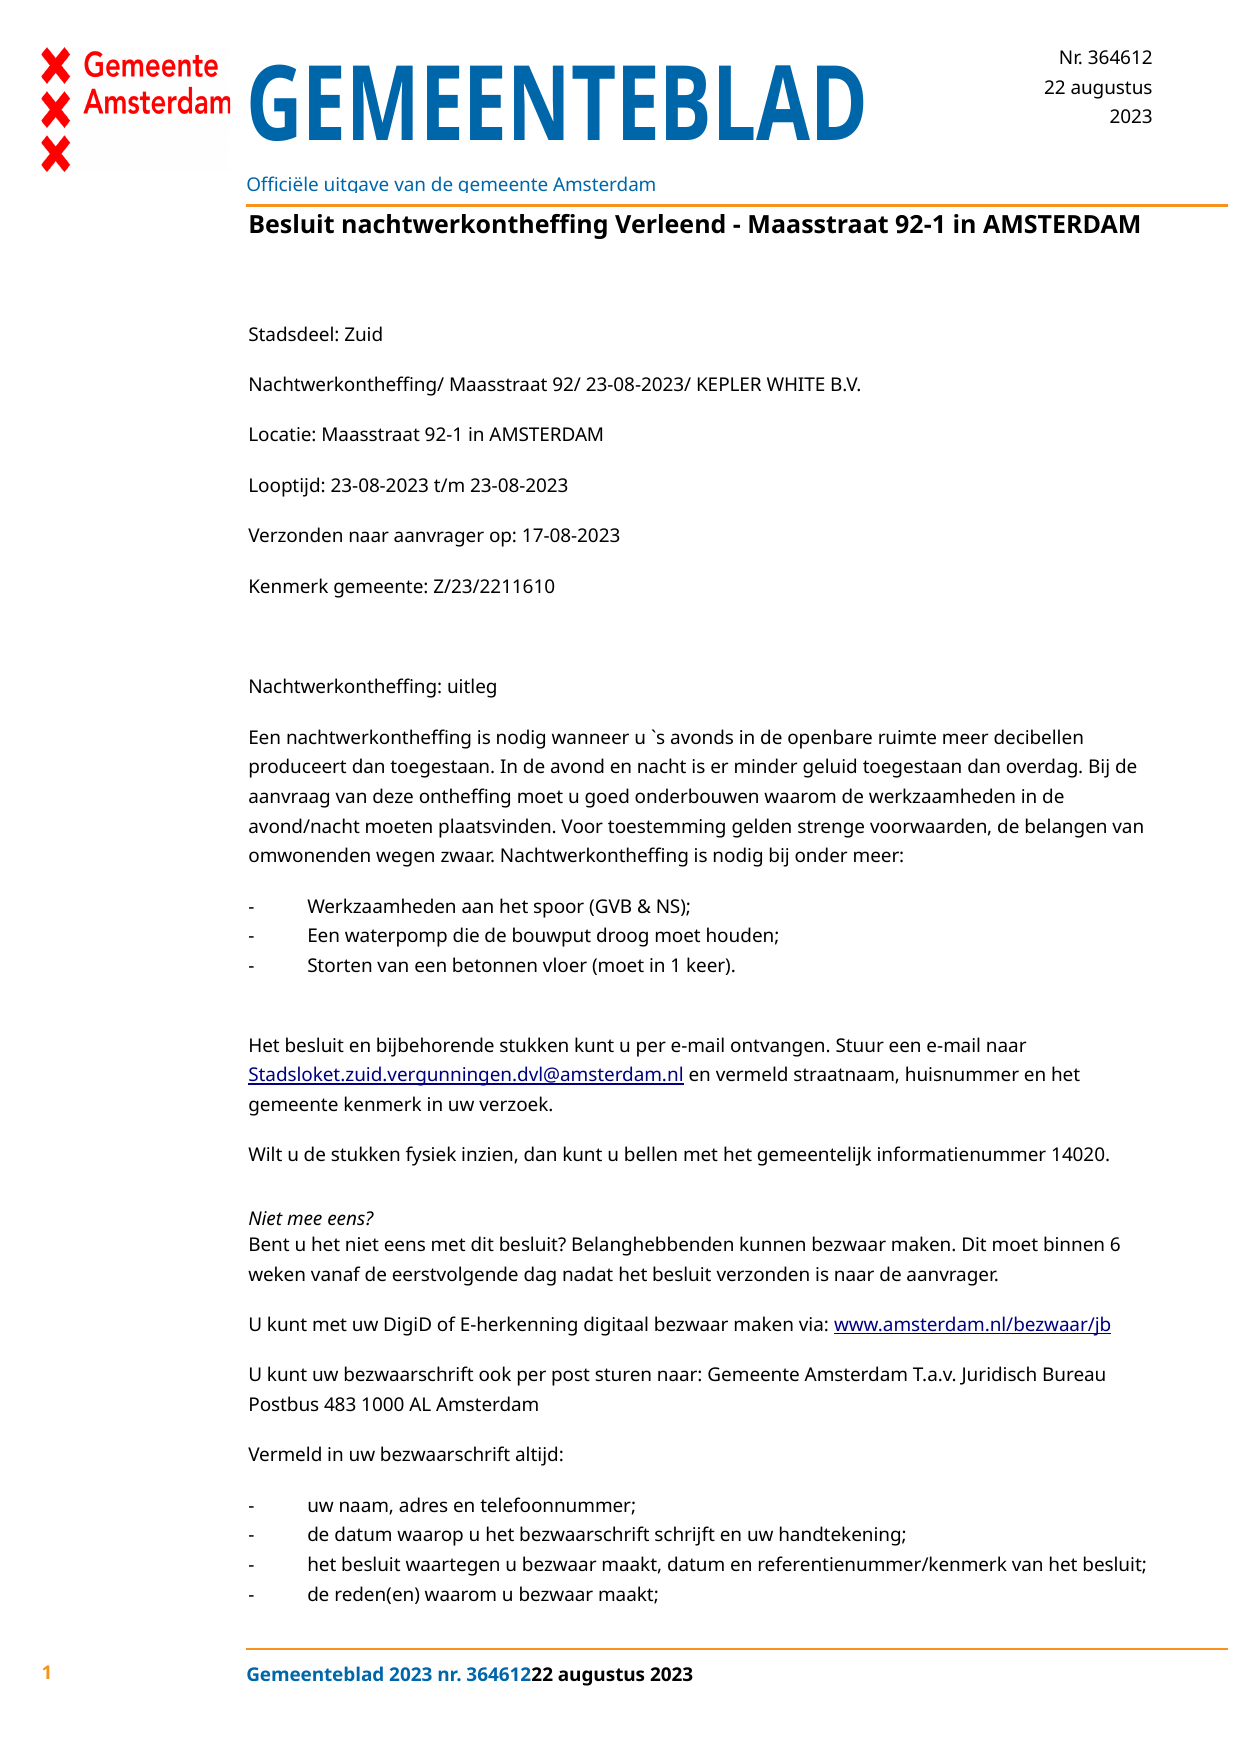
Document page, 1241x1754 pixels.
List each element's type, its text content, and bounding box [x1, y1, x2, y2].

text Wilt u de stukken fysiek inzien, dan kunt u bellen met het gemeentelijk informatienummer 14020. [248, 1142, 1152, 1167]
text U kunt uw bezwaarschrift ook per post sturen naar: Gemeente Amsterdam T.a.v. Juridisch Bureau Postbus 483 1000 AL Amsterdam [248, 1362, 1152, 1417]
list de reden(en) waarom u bezwaar maakt; [248, 1581, 1152, 1607]
text Besluit nachtwerkontheffing Verleend - Maasstraat 92-1 in AMSTERDAM [248, 207, 1152, 241]
text Niet mee eens? [248, 1206, 1152, 1231]
list de datum waarop u het bezwaarschrift schrijft en uw handtekening; [248, 1522, 1152, 1547]
text Bent u het niet eens met dit besluit? Belanghebbenden kunnen bezwaar maken. Dit moet binnen 6 weken vanaf de eerstvolgende dag nadat het besluit verzonden is naar de aanvrager. [248, 1231, 1152, 1287]
text Locatie: Maasstraat 92-1 in AMSTERDAM [248, 422, 1152, 447]
text Vermeld in uw bezwaarschrift altijd: [248, 1442, 1152, 1467]
text Nachtwerkontheffing: uitleg [248, 674, 1152, 699]
list uw naam, adres en telefoonnummer; [248, 1492, 1152, 1518]
text Het besluit en bijbehorende stukken kunt u per e-mail ontvangen. Stuur een e-mail naar Stadsloket.zuid.vergunningen.dvl@amsterdam.nl en vermeld straatnaam, huisnummer en het gemeente kenmerk in uw verzoek. [248, 1032, 1152, 1117]
text Verzonden naar aanvrager op: 17-08-2023 [248, 522, 1152, 548]
text Looptijd: 23-08-2023 t/m 23-08-2023 [248, 472, 1152, 498]
text Nachtwerkontheffing/ Maasstraat 92/ 23-08-2023/ KEPLER WHITE B.V. [248, 371, 1152, 397]
picture [41, 47, 231, 172]
list Storten van een betonnen vloer (moet in 1 keer). [248, 952, 1152, 978]
text Stadsdeel: Zuid [248, 321, 1152, 346]
text Kenmerk gemeente: Z/23/2211610 [248, 573, 1152, 598]
list Een waterpomp die de bouwput droog moet houden; [248, 922, 1152, 948]
list het besluit waartegen u bezwaar maakt, datum en referentienummer/kenmerk van het besluit; [248, 1551, 1152, 1577]
text Een nachtwerkontheffing is nodig wanneer u `s avonds in de openbare ruimte meer decibellen produceert dan toegestaan. In de avond en nacht is er minder geluid toegestaan dan overdag. Bij de aanvraag van deze ontheffing moet u goed onderbouwen waarom de werkzaamheden in de avond/nacht moeten plaatsvinden. Voor toestemming gelden strenge voorwaarden, de belangen van omwonenden wegen zwaar. Nachtwerkontheffing is nodig bij onder meer: [248, 724, 1152, 868]
text U kunt met uw DigiD of E-herkenning digitaal bezwaar maken via: www.amsterdam.nl/bezwaar/jb [248, 1311, 1152, 1337]
list Werkzaamheden aan het spoor (GVB & NS); [248, 893, 1152, 918]
